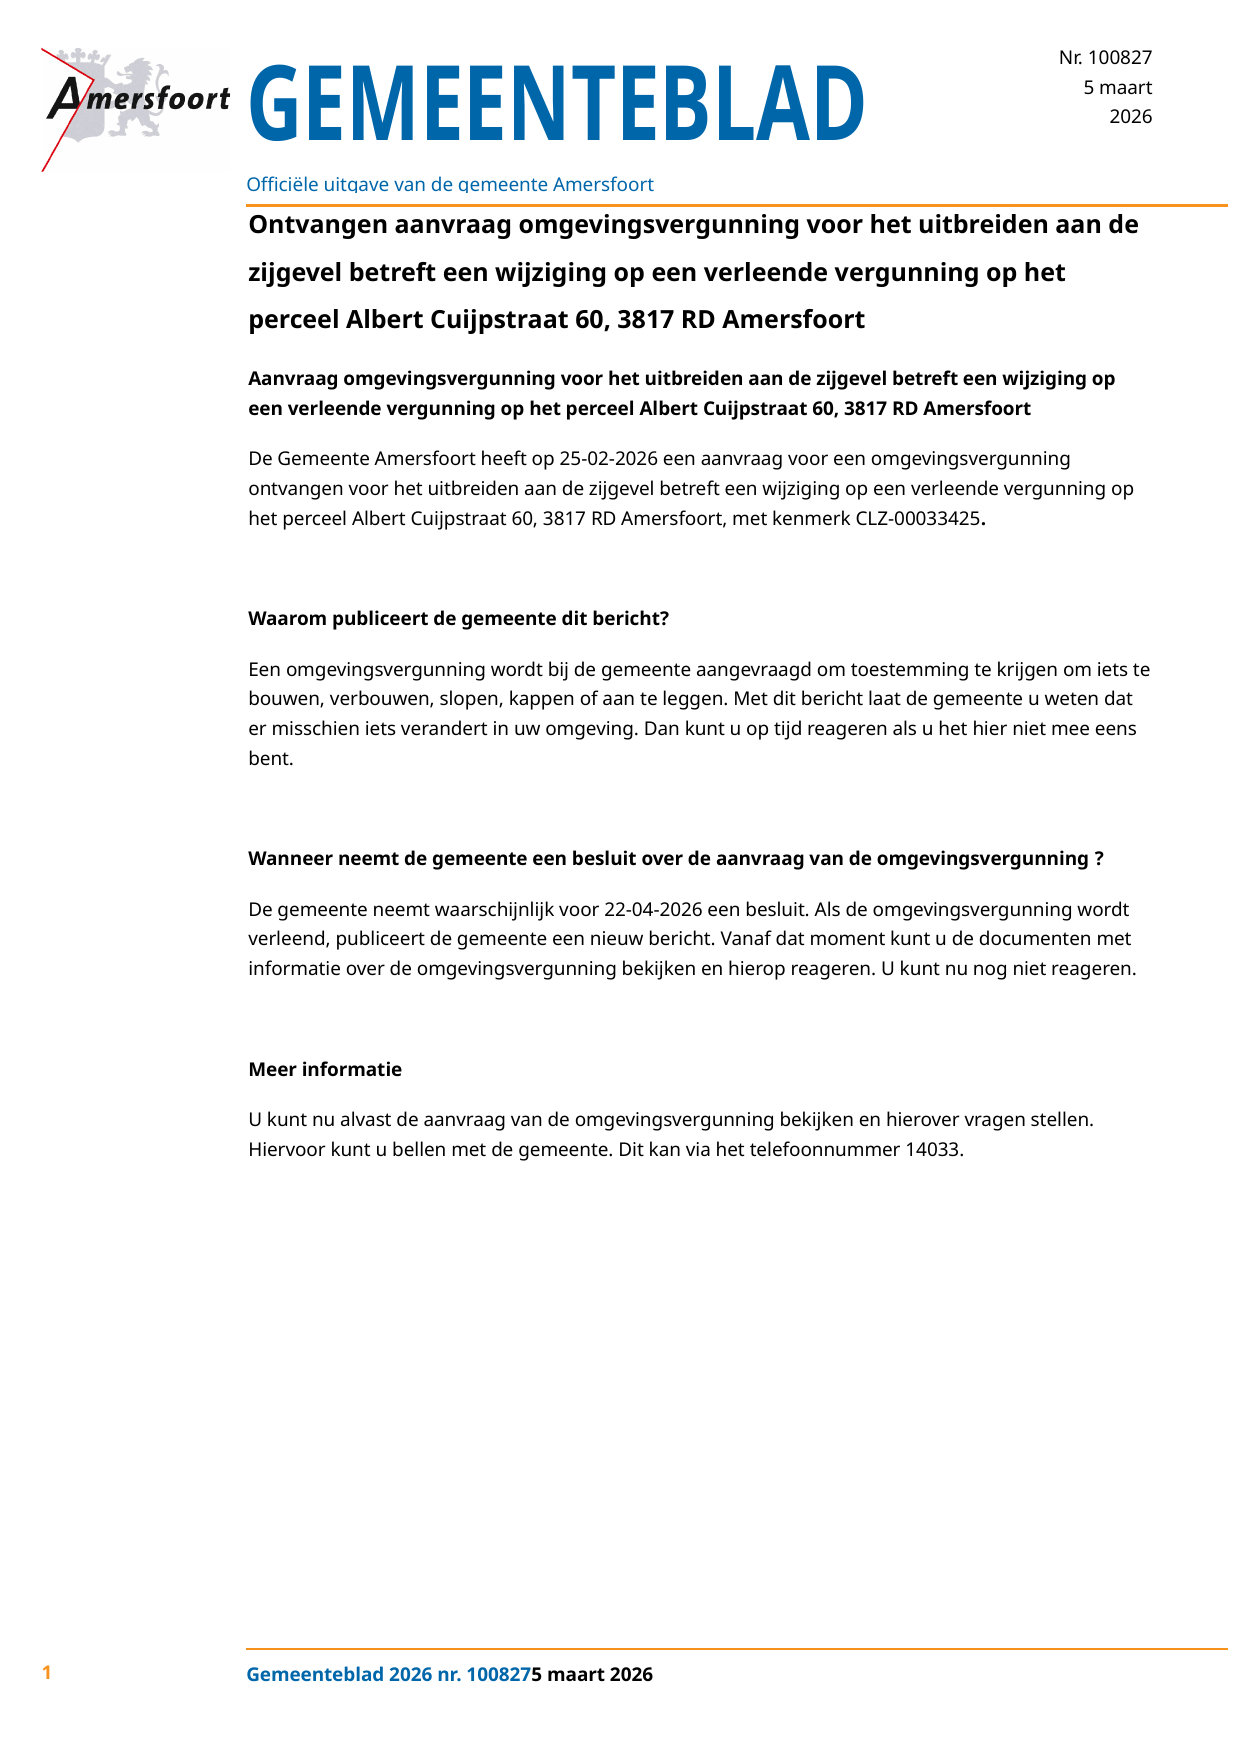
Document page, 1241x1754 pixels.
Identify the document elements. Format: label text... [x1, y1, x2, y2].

text Waarom publiceert de gemeente dit bericht? [248, 606, 1152, 631]
text Een omgevingsvergunning wordt bij de gemeente aangevraagd om toestemming te krijgen om iets te bouwen, verbouwen, slopen, kappen of aan te leggen. Met dit bericht laat de gemeente u weten dat er misschien iets verandert in uw omgeving. Dan kunt u op tijd reageren als u het hier niet mee eens bent. [248, 656, 1152, 770]
text Wanneer neemt de gemeente een besluit over de aanvraag van de omgevingsvergunning ? [248, 846, 1152, 871]
text U kunt nu alvast de aanvraag van de omgevingsvergunning bekijken en hierover vragen stellen. Hiervoor kunt u bellen met de gemeente. Dit kan via het telefoonnummer 14033. [248, 1106, 1152, 1162]
text De gemeente neemt waarschijnlijk voor 22-04-2026 een besluit. Als de omgevingsvergunning wordt verleend, publiceert de gemeente een nieuw bericht. Vanaf dat moment kunt u de documenten met informatie over de omgevingsvergunning bekijken en hierop reageren. U kunt nu nog niet reageren. [248, 896, 1152, 981]
text De Gemeente Amersfoort heeft op 25-02-2026 een aanvraag voor een omgevingsvergunning ontvangen voor het uitbreiden aan de zijgevel betreft een wijziging op een verleende vergunning op het perceel Albert Cuijpstraat 60, 3817 RD Amersfoort, met kenmerk CLZ-00033425. [248, 446, 1152, 530]
text Meer informatie [248, 1056, 1152, 1082]
picture [41, 47, 231, 172]
text Ontvangen aanvraag omgevingsvergunning voor het uitbreiden aan de zijgevel betreft een wijziging op een verleende vergunning op het perceel Albert Cuijpstraat 60, 3817 RD Amersfoort [248, 207, 1152, 336]
text Aanvraag omgevingsvergunning voor het uitbreiden aan de zijgevel betreft een wijziging op een verleende vergunning op het perceel Albert Cuijpstraat 60, 3817 RD Amersfoort [248, 366, 1152, 421]
